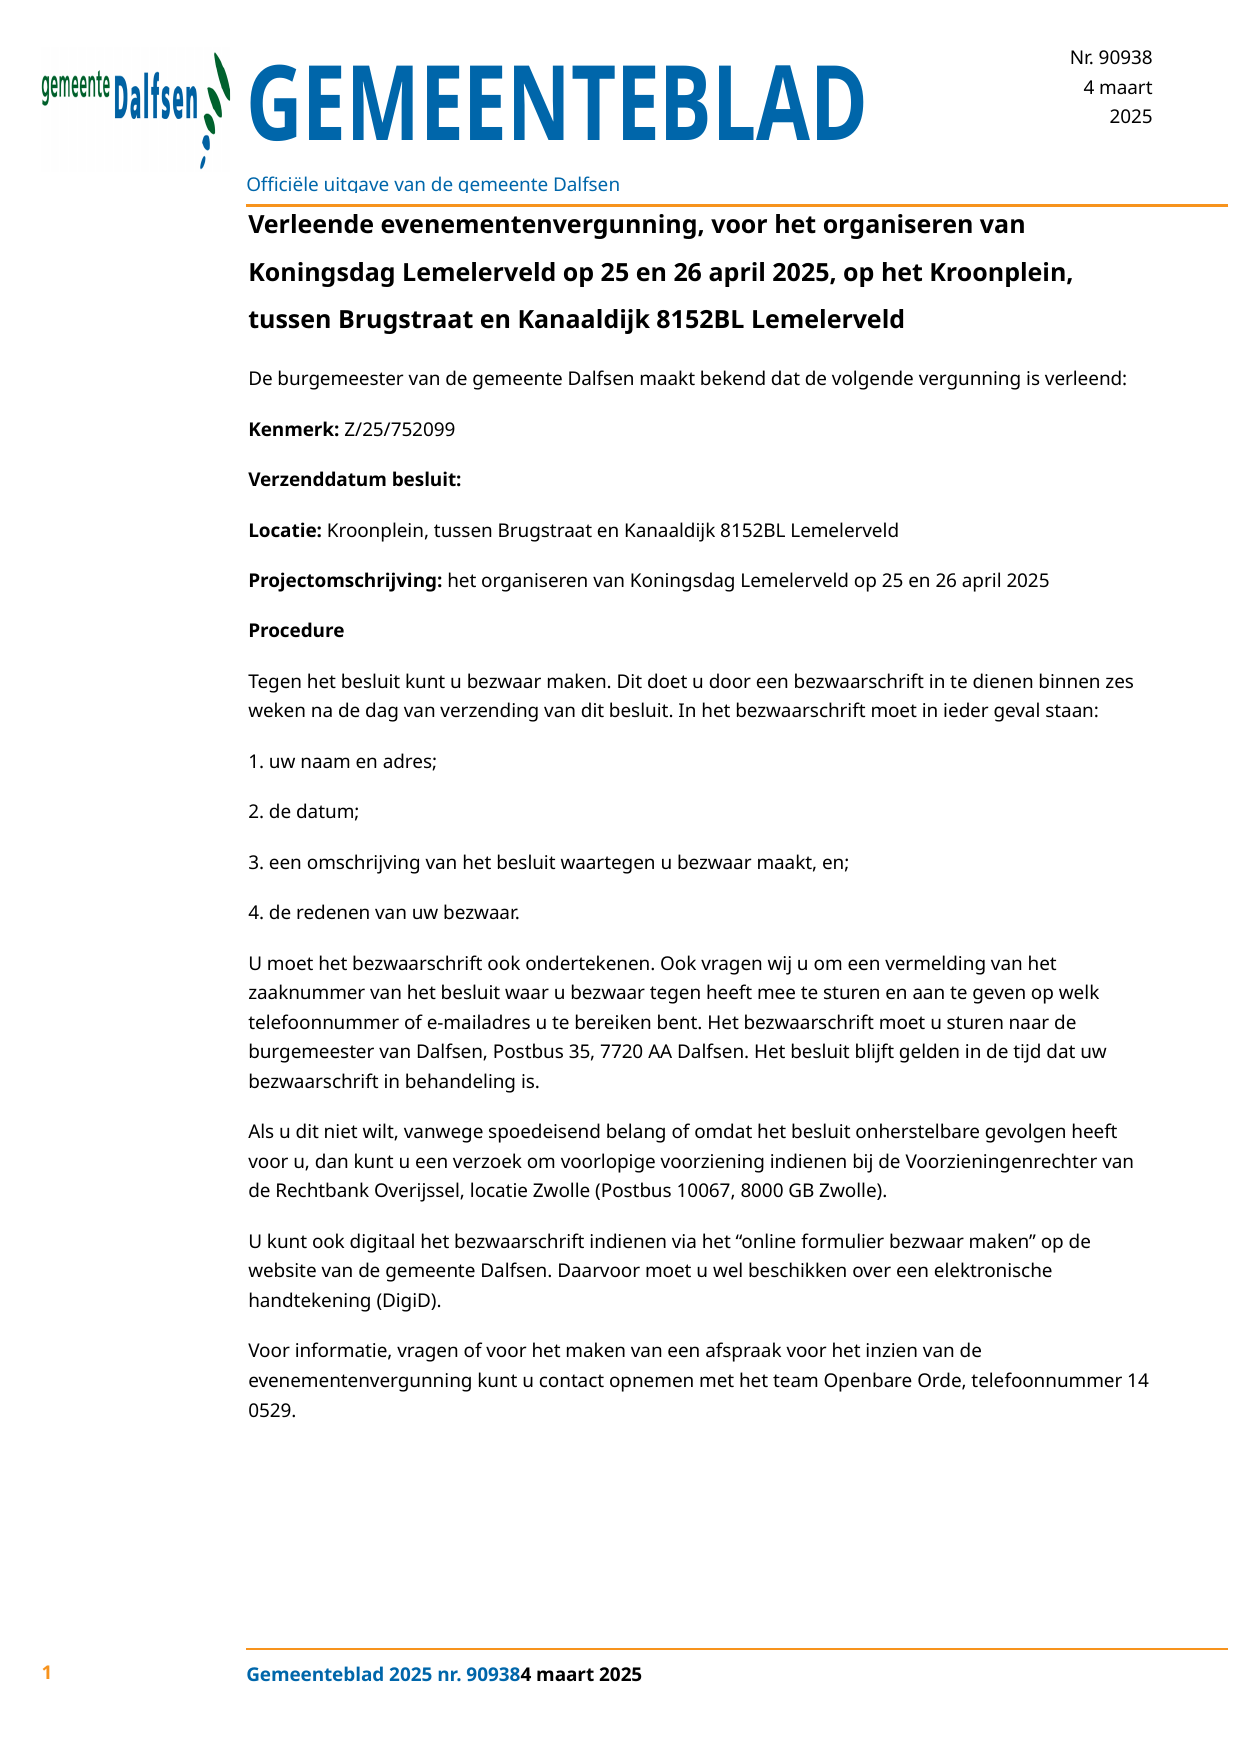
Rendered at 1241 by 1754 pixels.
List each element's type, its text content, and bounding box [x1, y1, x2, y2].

text U moet het bezwaarschrift ook ondertekenen. Ook vragen wij u om een vermelding van het zaaknummer van het besluit waar u bezwaar tegen heeft mee te sturen en aan te geven op welk telefoonnummer of e-mailadres u te bereiken bent. Het bezwaarschrift moet u sturen naar de burgemeester van Dalfsen, Postbus 35, 7720 AA Dalfsen. Het besluit blijft gelden in de tijd dat uw bezwaarschrift in behandeling is. [248, 950, 1152, 1094]
picture [41, 47, 231, 172]
text Voor informatie, vragen of voor het maken van een afspraak voor het inzien van de evenementenvergunning kunt u contact opnemen met het team Openbare Orde, telefoonnummer 14 0529. [248, 1338, 1152, 1422]
text Projectomschrijving: het organiseren van Koningsdag Lemelerveld op 25 en 26 april 2025 [248, 567, 1152, 593]
text 2. de datum; [248, 798, 1152, 824]
text Tegen het besluit kunt u bezwaar maken. Dit doet u door een bezwaarschrift in te dienen binnen zes weken na de dag van verzending van dit besluit. In het bezwaarschrift moet in ieder geval staan: [248, 668, 1152, 723]
text Als u dit niet wilt, vanwege spoedeisend belang of omdat het besluit onherstelbare gevolgen heeft voor u, dan kunt u een verzoek om voorlopige voorziening indienen bij de Voorzieningenrechter van de Rechtbank Overijssel, locatie Zwolle (Postbus 10067, 8000 GB Zwolle). [248, 1118, 1152, 1203]
text 3. een omschrijving van het besluit waartegen u bezwaar maakt, en; [248, 849, 1152, 874]
text Verzenddatum besluit: [248, 466, 1152, 492]
text 4. de redenen van uw bezwaar. [248, 899, 1152, 925]
text Kenmerk: Z/25/752099 [248, 416, 1152, 442]
text Verleende evenementenvergunning, voor het organiseren van Koningsdag Lemelerveld op 25 en 26 april 2025, op het Kroonplein, tussen Brugstraat en Kanaaldijk 8152BL Lemelerveld [248, 207, 1152, 336]
text U kunt ook digitaal het bezwaarschrift indienen via het “online formulier bezwaar maken” op de website van de gemeente Dalfsen. Daarvoor moet u wel beschikken over een elektronische handtekening (DigiD). [248, 1228, 1152, 1313]
text De burgemeester van de gemeente Dalfsen maakt bekend dat de volgende vergunning is verleend: [248, 366, 1152, 391]
text Procedure [248, 618, 1152, 643]
text 1. uw naam en adres; [248, 748, 1152, 774]
text Locatie: Kroonplein, tussen Brugstraat en Kanaaldijk 8152BL Lemelerveld [248, 517, 1152, 542]
